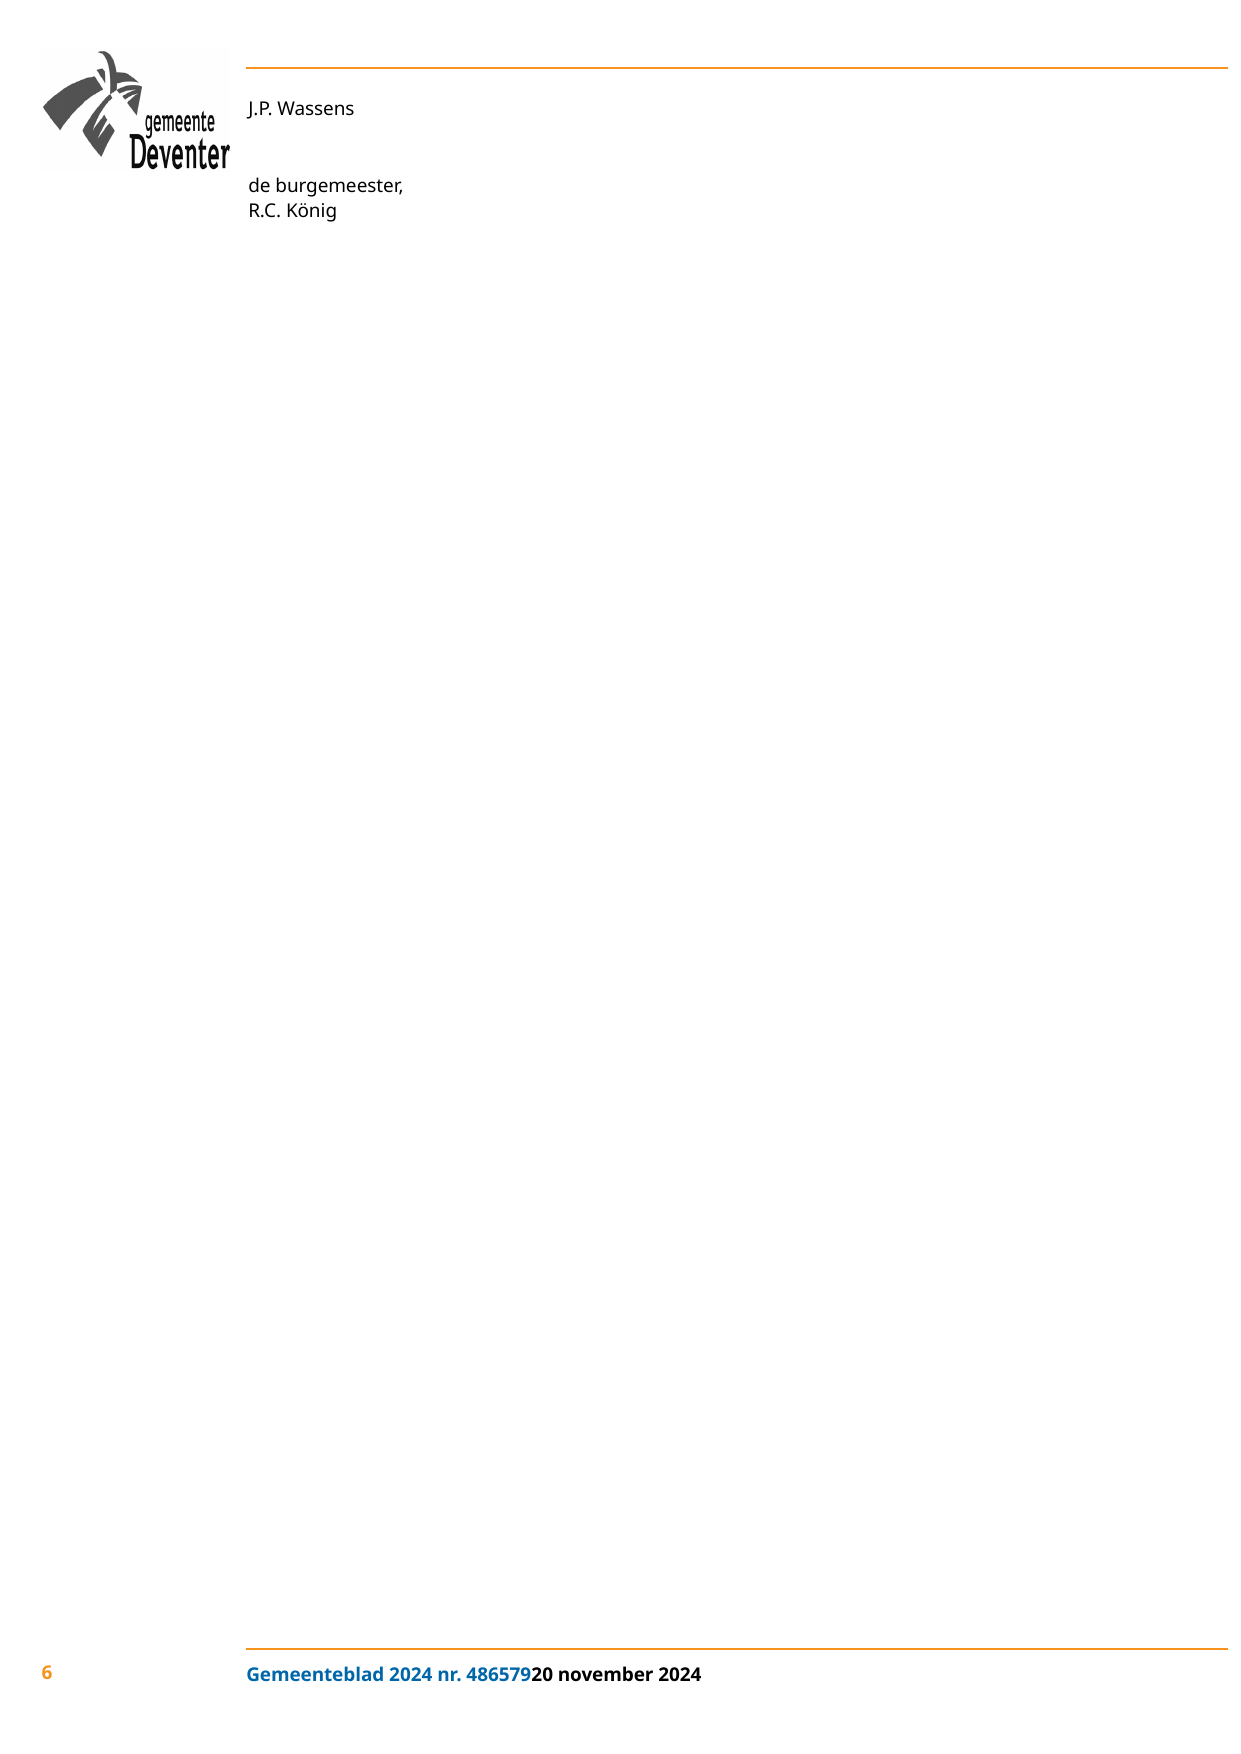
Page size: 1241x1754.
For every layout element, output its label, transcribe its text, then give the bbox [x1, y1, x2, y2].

text R.C. König [248, 198, 1152, 223]
text J.P. Wassens [248, 95, 1152, 121]
picture [41, 47, 231, 172]
text de burgemeester, [248, 172, 1152, 198]
